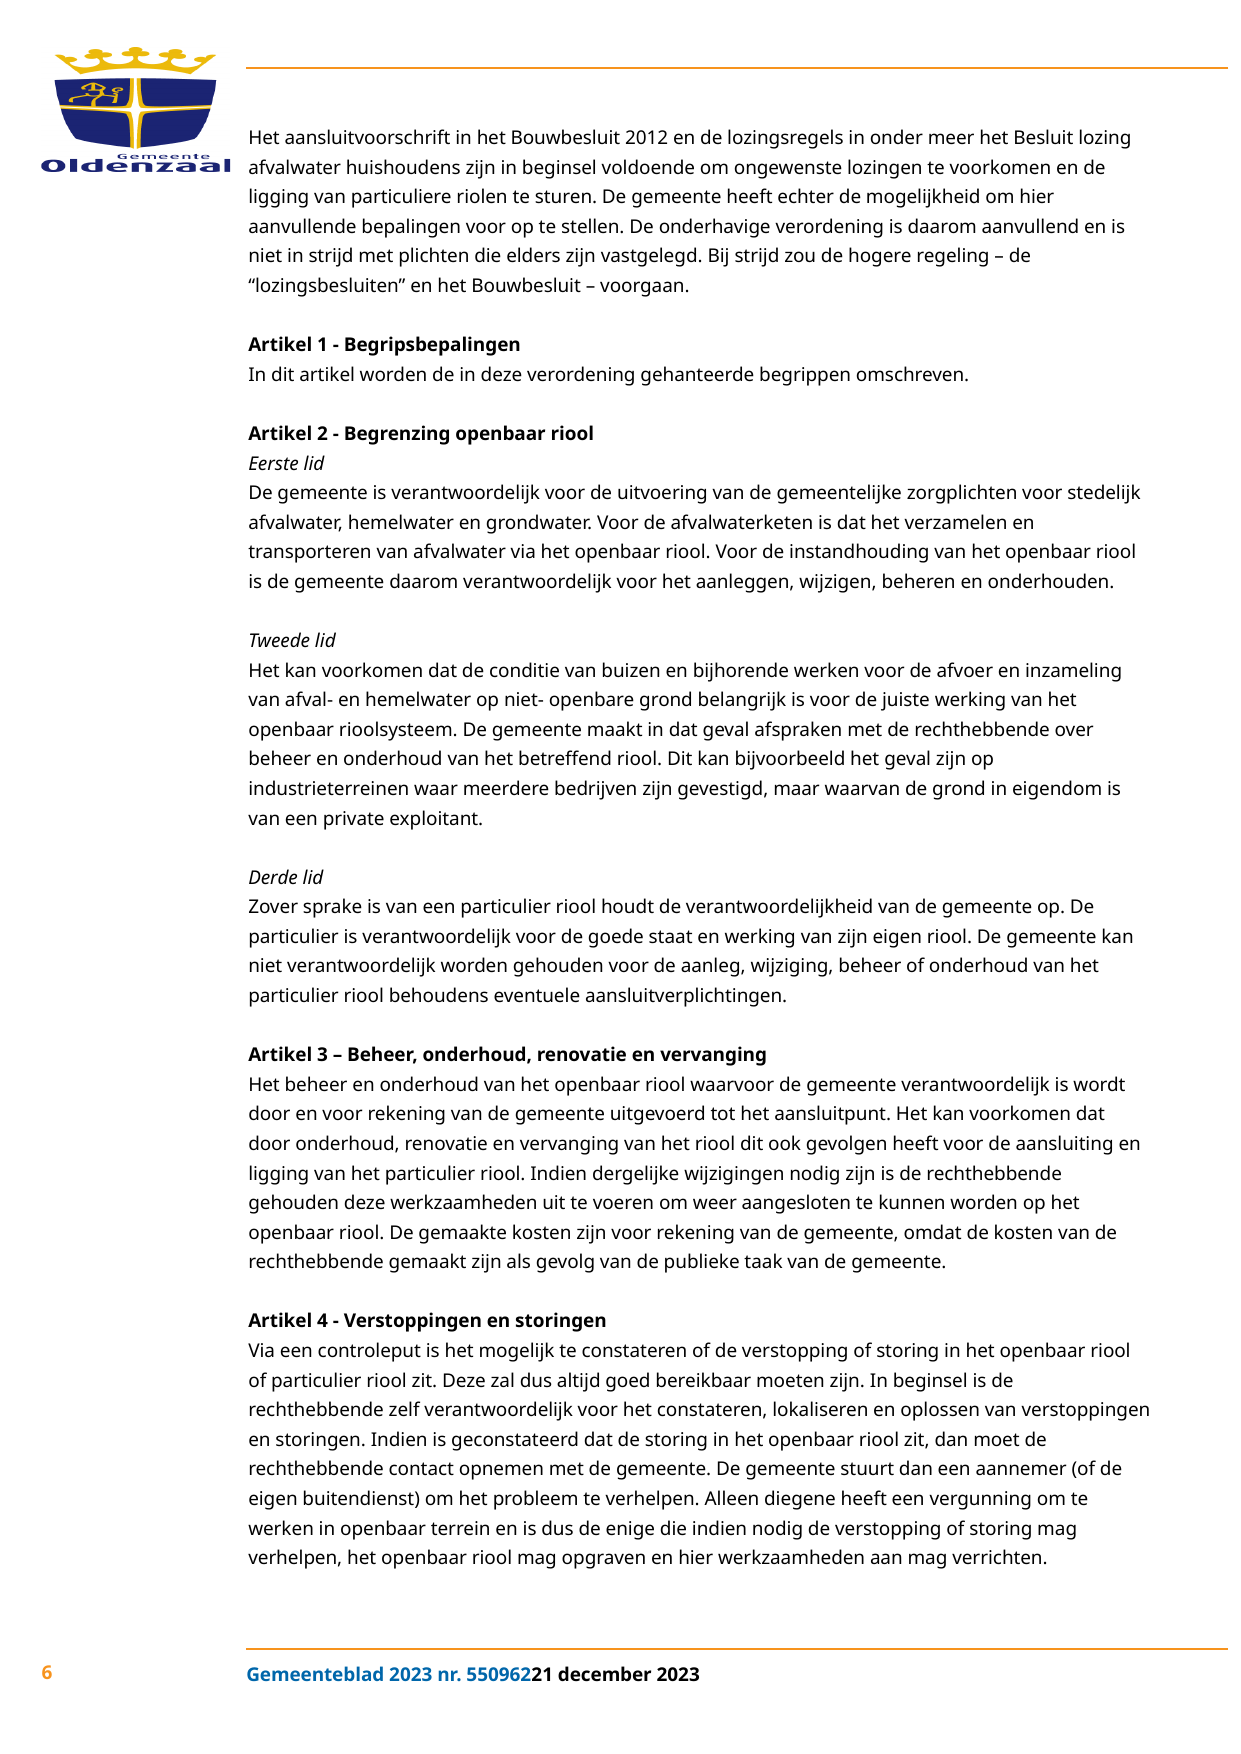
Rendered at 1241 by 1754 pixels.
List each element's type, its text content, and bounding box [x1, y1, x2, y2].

text Het beheer en onderhoud van het openbaar riool waarvoor de gemeente verantwoordelijk is wordt door en voor rekening van de gemeente uitgevoerd tot het aansluitpunt. Het kan voorkomen dat door onderhoud, renovatie en vervanging van het riool dit ook gevolgen heeft voor de aansluiting en ligging van het particulier riool. Indien dergelijke wijzigingen nodig zijn is de rechthebbende gehouden deze werkzaamheden uit te voeren om weer aangesloten te kunnen worden op het openbaar riool. De gemaakte kosten zijn voor rekening van de gemeente, omdat de kosten van de rechthebbende gemaakt zijn als gevolg van de publieke taak van de gemeente. [248, 1071, 1152, 1274]
text Via een controleput is het mogelijk te constateren of de verstopping of storing in het openbaar riool of particulier riool zit. Deze zal dus altijd goed bereikbaar moeten zijn. In beginsel is de rechthebbende zelf verantwoordelijk voor het constateren, lokaliseren en oplossen van verstoppingen en storingen. Indien is geconstateerd dat de storing in het openbaar riool zit, dan moet de rechthebbende contact opnemen met de gemeente. De gemeente stuurt dan een aannemer (of de eigen buitendienst) om het probleem te verhelpen. Alleen diegene heeft een vergunning om te werken in openbaar terrein en is dus de enige die indien nodig de verstopping of storing mag verhelpen, het openbaar riool mag opgraven en hier werkzaamheden aan mag verrichten. [248, 1337, 1152, 1570]
text Het aansluitvoorschrift in het Bouwbesluit 2012 en de lozingsregels in onder meer het Besluit lozing afvalwater huishoudens zijn in beginsel voldoende om ongewenste lozingen te voorkomen en de ligging van particuliere riolen te sturen. De gemeente heeft echter de mogelijkheid om hier aanvullende bepalingen voor op te stellen. De onderhavige verordening is daarom aanvullend en is niet in strijd met plichten die elders zijn vastgelegd. Bij strijd zou de hogere regeling – de “lozingsbesluiten” en het Bouwbesluit – voorgaan. [248, 124, 1152, 298]
text Derde lid [248, 864, 1152, 890]
text Zover sprake is van een particulier riool houdt de verantwoordelijkheid van de gemeente op. De particulier is verantwoordelijk voor de goede staat en werking van zijn eigen riool. De gemeente kan niet verantwoordelijk worden gehouden voor de aanleg, wijziging, beheer of onderhoud van het particulier riool behoudens eventuele aansluitverplichtingen. [248, 893, 1152, 1008]
text In dit artikel worden de in deze verordening gehanteerde begrippen omschreven. [248, 361, 1152, 387]
text Artikel 1 - Begripsbepalingen [248, 331, 1152, 357]
text De gemeente is verantwoordelijk voor de uitvoering van de gemeentelijke zorgplichten voor stedelijk afvalwater, hemelwater en grondwater. Voor de afvalwaterketen is dat het verzamelen en transporteren van afvalwater via het openbaar riool. Voor de instandhouding van het openbaar riool is de gemeente daarom verantwoordelijk voor het aanleggen, wijzigen, beheren en onderhouden. [248, 479, 1152, 594]
text Het kan voorkomen dat de conditie van buizen en bijhorende werken voor de afvoer en inzameling van afval- en hemelwater op niet- openbare grond belangrijk is voor de juiste werking van het openbaar rioolsysteem. De gemeente maakt in dat geval afspraken met de rechthebbende over beheer en onderhoud van het betreffend riool. Dit kan bijvoorbeeld het geval zijn op industrieterreinen waar meerdere bedrijven zijn gevestigd, maar waarvan de grond in eigendom is van een private exploitant. [248, 657, 1152, 831]
text Artikel 3 – Beheer, onderhoud, renovatie en vervanging [248, 1041, 1152, 1067]
text Artikel 4 - Verstoppingen en storingen [248, 1308, 1152, 1333]
text Eerste lid [248, 450, 1152, 476]
text Artikel 2 - Begrenzing openbaar riool [248, 420, 1152, 446]
text Tweede lid [248, 627, 1152, 653]
picture [41, 47, 231, 172]
